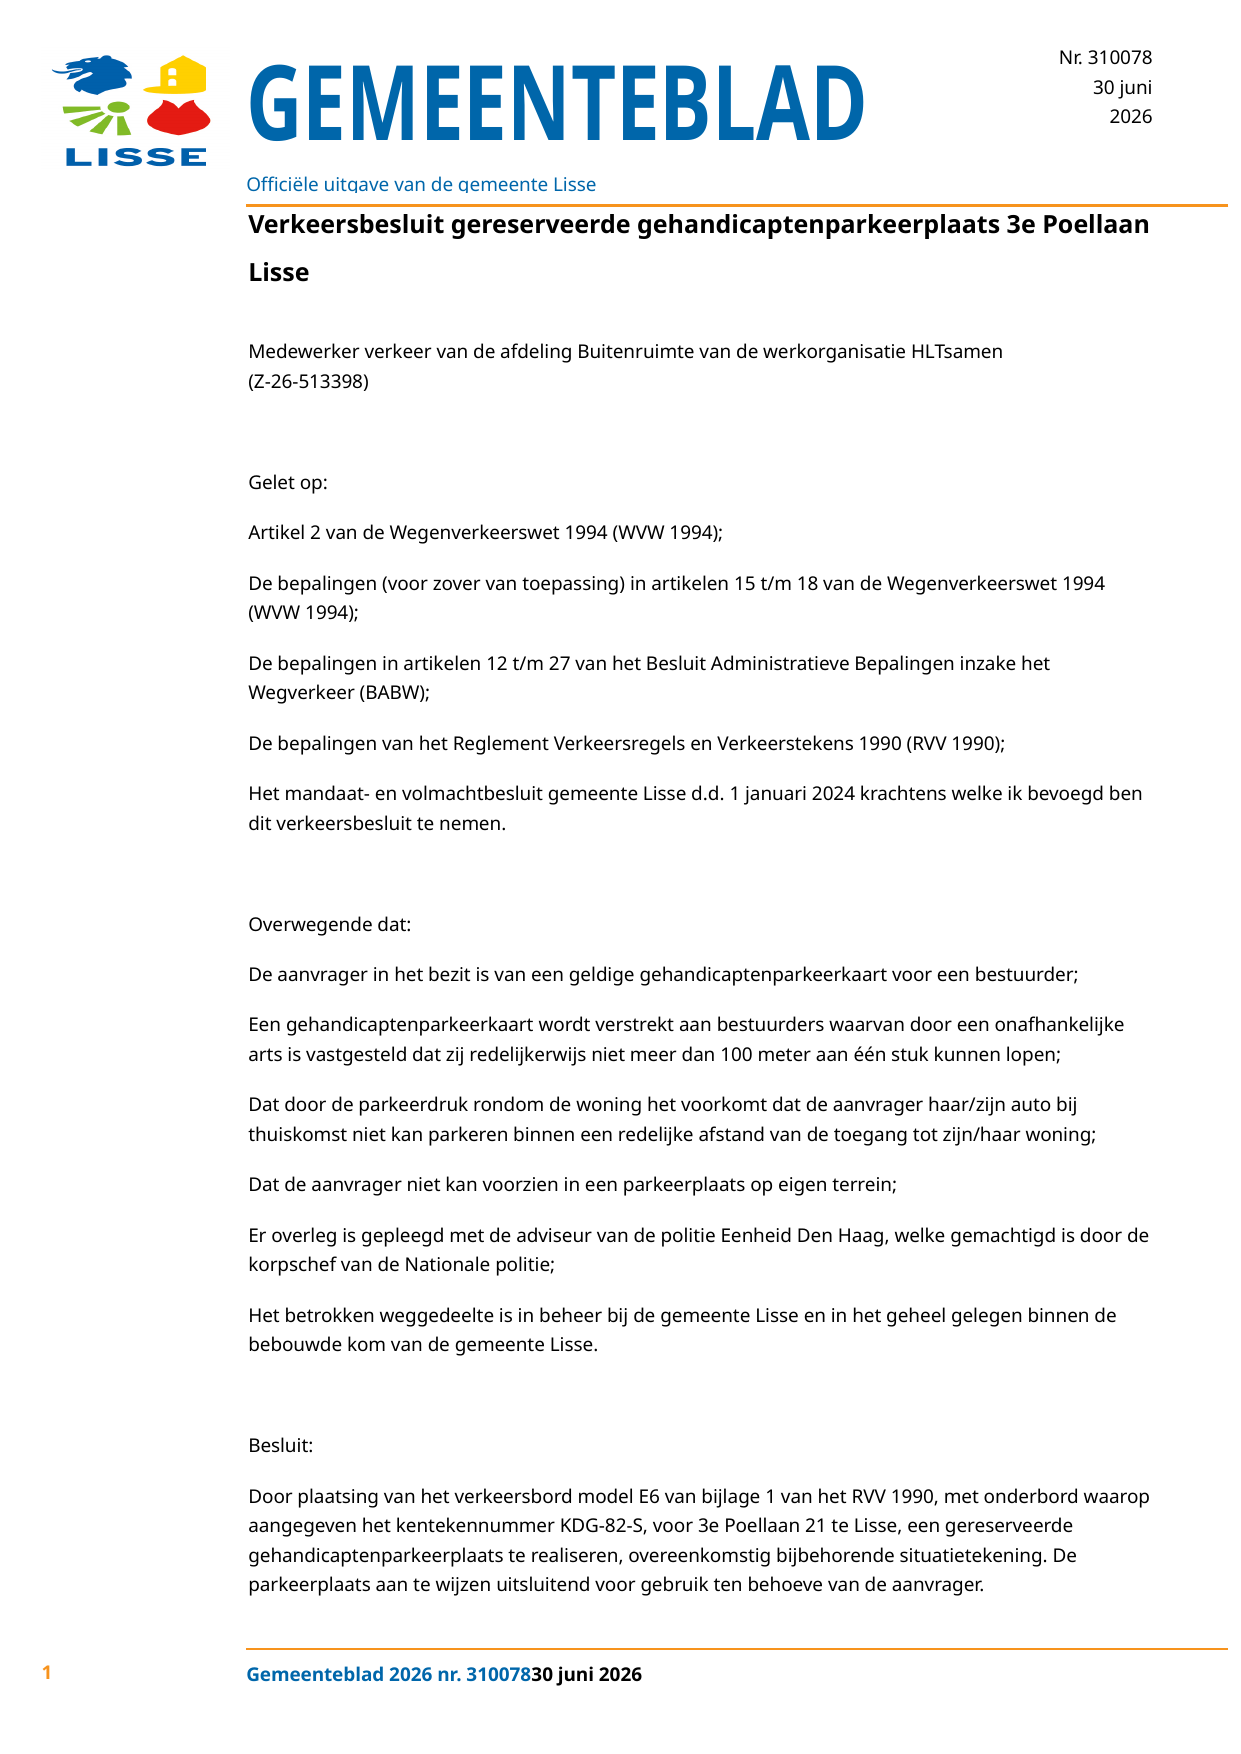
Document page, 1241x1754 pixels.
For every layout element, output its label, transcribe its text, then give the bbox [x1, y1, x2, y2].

text Het betrokken weggedeelte is in beheer bij de gemeente Lisse en in het geheel gelegen binnen de bebouwde kom van de gemeente Lisse. [248, 1302, 1152, 1357]
text De aanvrager in het bezit is van een geldige gehandicaptenparkeerkaart voor een bestuurder; [248, 961, 1152, 987]
text De bepalingen van het Reglement Verkeersregels en Verkeerstekens 1990 (RVV 1990); [248, 730, 1152, 756]
text Artikel 2 van de Wegenverkeerswet 1994 (WVW 1994); [248, 519, 1152, 545]
text Dat de aanvrager niet kan voorzien in een parkeerplaats op eigen terrein; [248, 1172, 1152, 1197]
text Overwegende dat: [248, 911, 1152, 936]
text Besluit: [248, 1432, 1152, 1458]
text Er overleg is gepleegd met de adviseur van de politie Eenheid Den Haag, welke gemachtigd is door de korpschef van de Nationale politie; [248, 1222, 1152, 1277]
text De bepalingen (voor zover van toepassing) in artikelen 15 t/m 18 van de Wegenverkeerswet 1994 (WVW 1994); [248, 570, 1152, 625]
text Door plaatsing van het verkeersbord model E6 van bijlage 1 van het RVV 1990, met onderbord waarop aangegeven het kentekennummer KDG-82-S, voor 3e Poellaan 21 te Lisse, een gereserveerde gehandicaptenparkeerplaats te realiseren, overeenkomstig bijbehorende situatietekening. De parkeerplaats aan te wijzen uitsluitend voor gebruik ten behoeve van de aanvrager. [248, 1483, 1152, 1597]
text Het mandaat- en volmachtbesluit gemeente Lisse d.d. 1 januari 2024 krachtens welke ik bevoegd ben dit verkeersbesluit te nemen. [248, 780, 1152, 836]
text Dat door de parkeerdruk rondom de woning het voorkomt dat de aanvrager haar/zijn auto bij thuiskomst niet kan parkeren binnen een redelijke afstand van de toegang tot zijn/haar woning; [248, 1092, 1152, 1147]
text (Z-26-513398) [248, 368, 1152, 394]
text Medewerker verkeer van de afdeling Buitenruimte van de werkorganisatie HLTsamen [248, 339, 1152, 364]
text Verkeersbesluit gereserveerde gehandicaptenparkeerplaats 3e Poellaan Lisse [248, 207, 1152, 288]
text De bepalingen in artikelen 12 t/m 27 van het Besluit Administratieve Bepalingen inzake het Wegverkeer (BABW); [248, 650, 1152, 705]
text Een gehandicaptenparkeerkaart wordt verstrekt aan bestuurders waarvan door een onafhankelijke arts is vastgesteld dat zij redelijkerwijs niet meer dan 100 meter aan één stuk kunnen lopen; [248, 1012, 1152, 1067]
picture [41, 47, 231, 172]
text Gelet op: [248, 469, 1152, 495]
